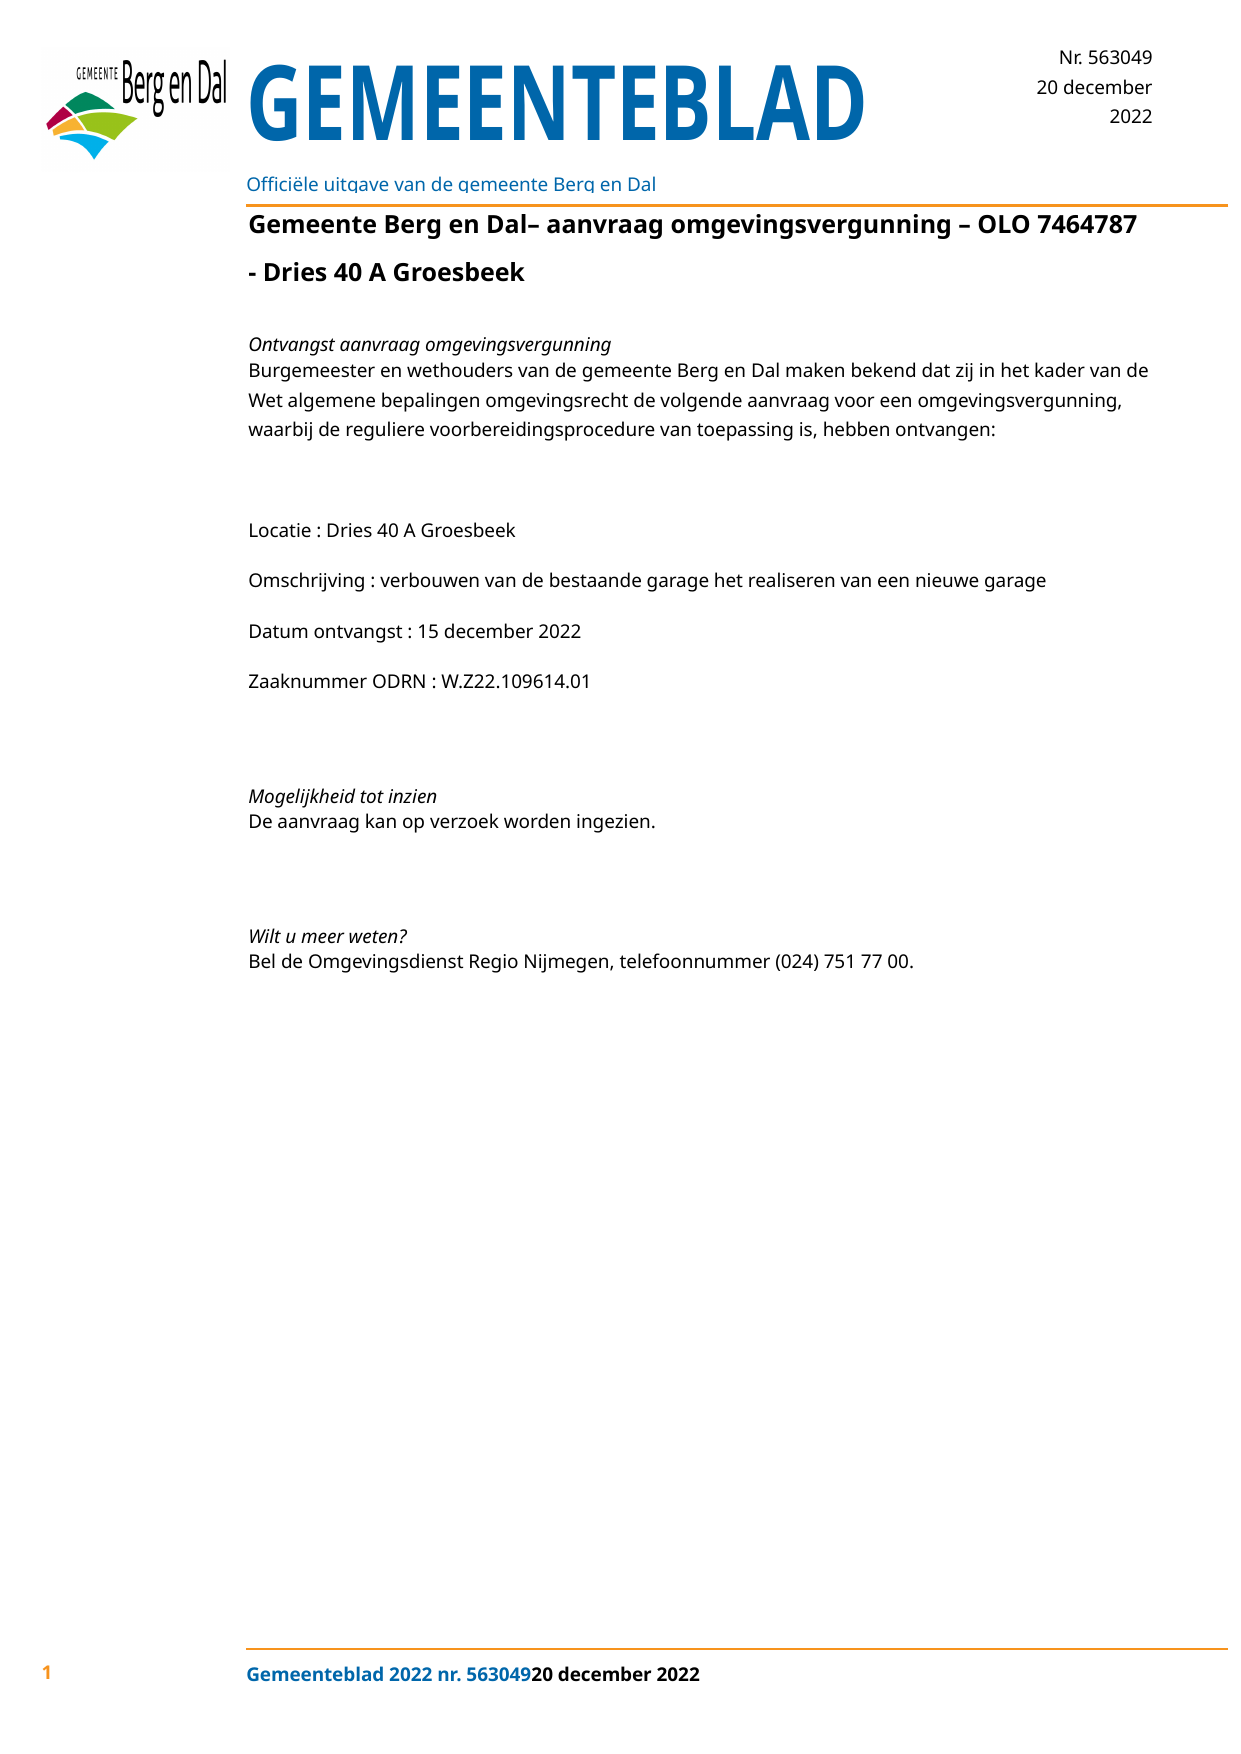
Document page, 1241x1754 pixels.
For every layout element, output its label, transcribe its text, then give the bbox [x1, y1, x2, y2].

text Wilt u meer weten? [248, 923, 1152, 949]
text Mogelijkheid tot inzien [248, 783, 1152, 808]
text De aanvraag kan op verzoek worden ingezien. [248, 808, 1152, 834]
text Datum ontvangst : 15 december 2022 [248, 618, 1152, 644]
text Ontvangst aanvraag omgevingsvergunning [248, 331, 1152, 357]
text Bel de Omgevingsdienst Regio Nijmegen, telefoonnummer (024) 751 77 00. [248, 949, 1152, 974]
picture [41, 47, 231, 172]
text Zaaknummer ODRN : W.Z22.109614.01 [248, 668, 1152, 694]
text Omschrijving : verbouwen van de bestaande garage het realiseren van een nieuwe garage [248, 568, 1152, 593]
text Burgemeester en wethouders van de gemeente Berg en Dal maken bekend dat zij in het kader van de Wet algemene bepalingen omgevingsrecht de volgende aanvraag voor een omgevingsvergunning, waarbij de reguliere voorbereidingsprocedure van toepassing is, hebben ontvangen: [248, 357, 1152, 442]
text Locatie : Dries 40 A Groesbeek [248, 517, 1152, 543]
text Gemeente Berg en Dal– aanvraag omgevingsvergunning – OLO 7464787 - Dries 40 A Groesbeek [248, 207, 1152, 288]
